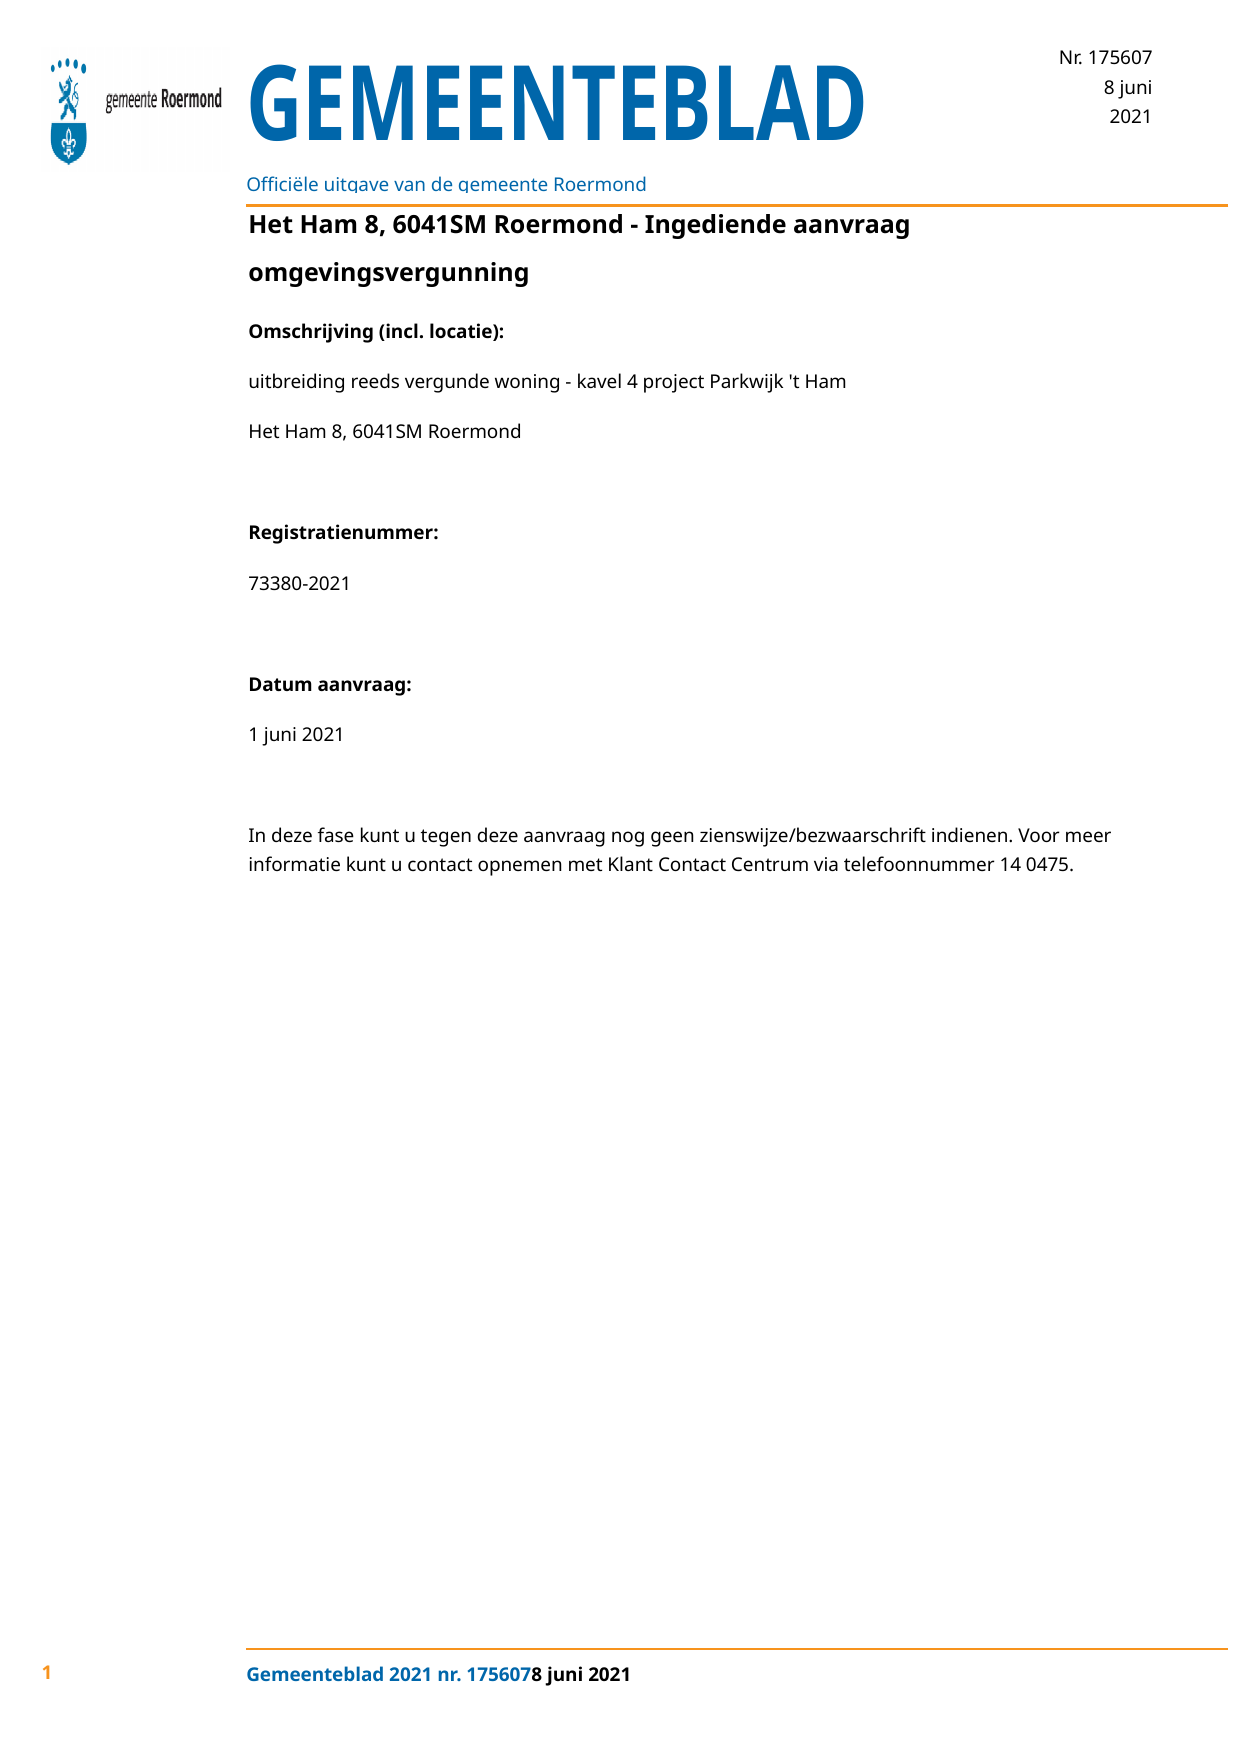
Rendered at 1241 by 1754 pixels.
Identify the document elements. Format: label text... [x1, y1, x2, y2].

text In deze fase kunt u tegen deze aanvraag nog geen zienswijze/bezwaarschrift indienen. Voor meer informatie kunt u contact opnemen met Klant Contact Centrum via telefoonnummer 14 0475. [248, 822, 1152, 877]
picture [41, 47, 231, 172]
text Registratienummer: [248, 519, 1152, 545]
text 73380-2021 [248, 570, 1152, 596]
text Het Ham 8, 6041SM Roermond - Ingediende aanvraag omgevingsvergunning [248, 207, 1152, 288]
text Omschrijving (incl. locatie): [248, 318, 1152, 344]
text Datum aanvraag: [248, 671, 1152, 697]
text 1 juni 2021 [248, 721, 1152, 747]
text Het Ham 8, 6041SM Roermond [248, 419, 1152, 444]
text uitbreiding reeds vergunde woning - kavel 4 project Parkwijk 't Ham [248, 368, 1152, 394]
